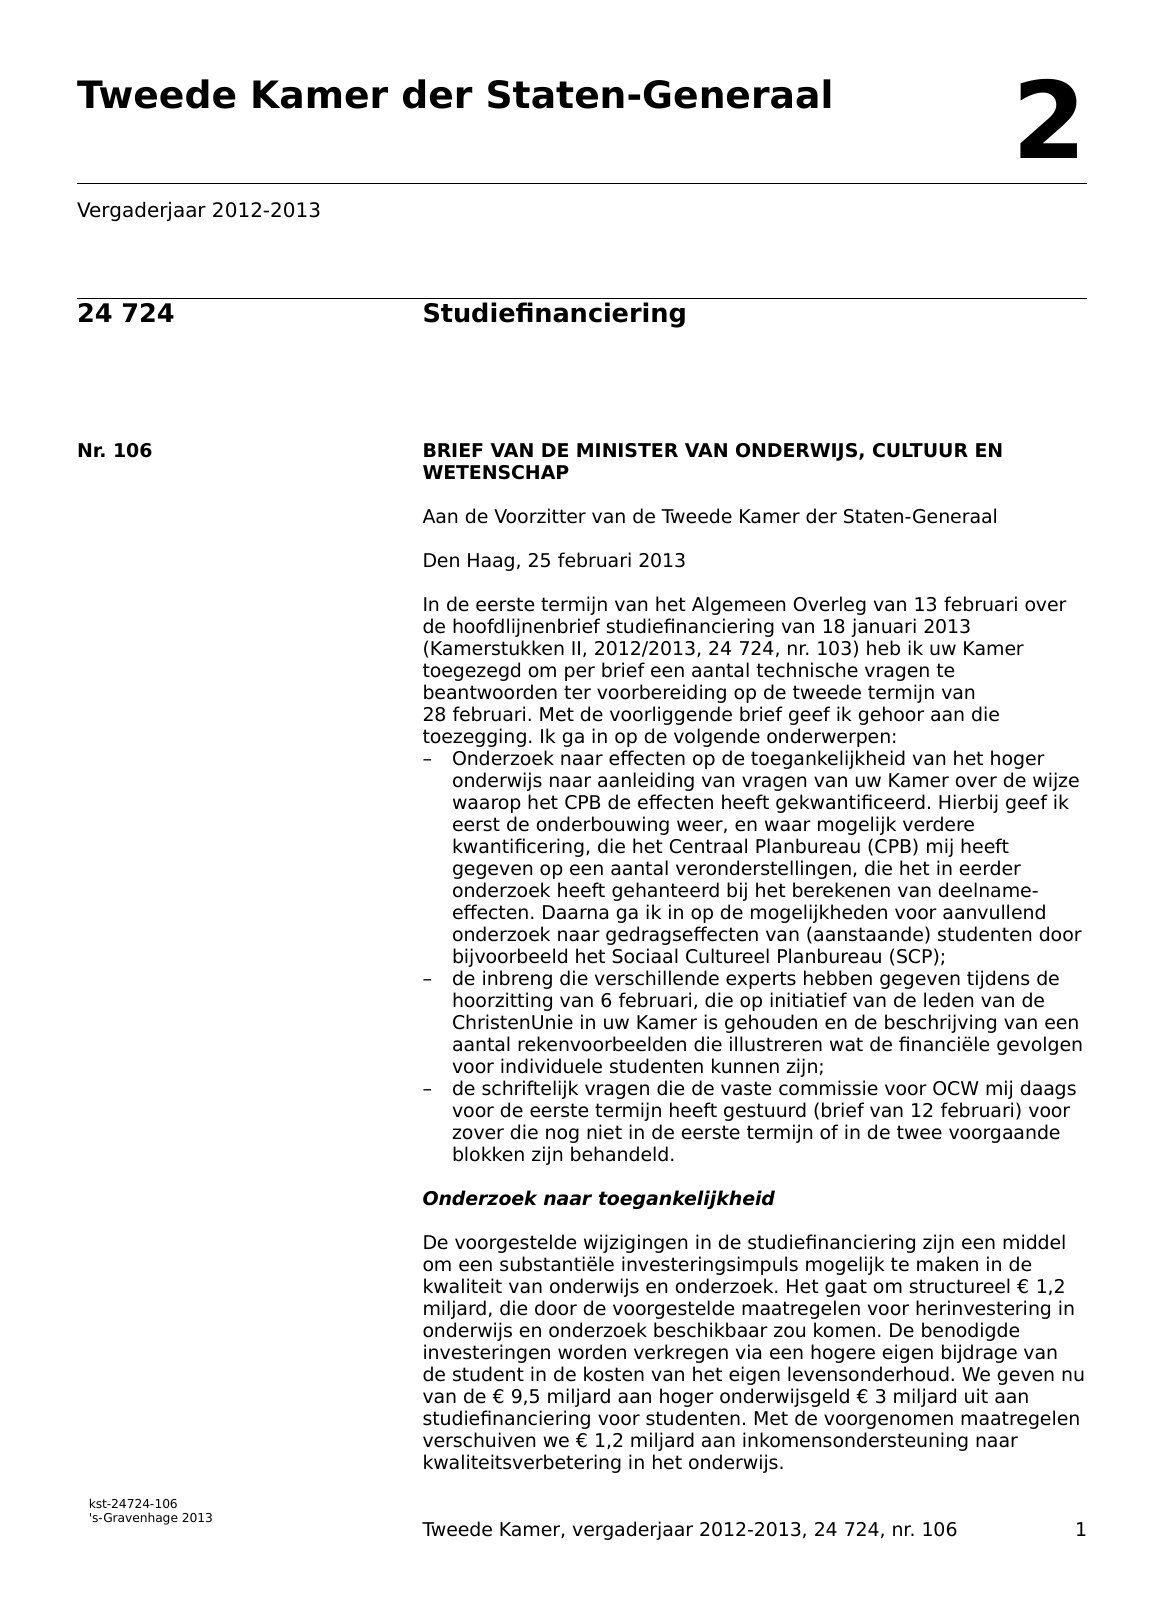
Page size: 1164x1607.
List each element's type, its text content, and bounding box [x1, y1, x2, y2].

text – Onderzoek naar effecten op de toegankelijkheid van het hoger onderwijs naar aanleiding van vragen van uw Kamer over de wijze waarop het CPB de effecten heeft gekwantificeerd. Hierbij geef ik eerst de onderbouwing weer, en waar mogelijk verdere kwantificering, die het Centraal Planbureau (CPB) mij heeft gegeven op een aantal veronderstellingen, die het in eerder onderzoek heeft gehanteerd bij het berekenen van deelname-effecten. Daarna ga ik in op de mogelijkheden voor aanvullend onderzoek naar gedragseffecten van (aanstaande) studenten door bijvoorbeeld het Sociaal Cultureel Planbureau (SCP); [422, 748, 1087, 968]
text kst-24724-106 [88, 1497, 323, 1511]
table_header 2 [886, 59, 1087, 183]
subtitle 24 724 Studiefinanciering [77, 299, 1087, 329]
text Den Haag, 25 februari 2013 [422, 550, 1087, 572]
text – de schriftelijk vragen die de vaste commissie voor OCW mij daags voor de eerste termijn heeft gestuurd (brief van 12 februari) voor zover die nog niet in de eerste termijn of in de twee voorgaande blokken zijn behandeld. [422, 1078, 1087, 1166]
table_cell Vergaderjaar 2012-2013 [77, 184, 1087, 298]
text – de inbreng die verschillende experts hebben gegeven tijdens de hoorzitting van 6 februari, die op initiatief van de leden van de ChristenUnie in uw Kamer is gehouden en de beschrijving van een aantal rekenvoorbeelden die illustreren wat de financiële gevolgen voor individuele studenten kunnen zijn; [422, 968, 1087, 1078]
text 's-Gravenhage 2013 [88, 1511, 323, 1525]
text De voorgestelde wijzigingen in de studiefinanciering zijn een middel om een substantiële investeringsimpuls mogelijk te maken in de kwaliteit van onderwijs en onderzoek. Het gaat om structureel € 1,2 miljard, die door de voorgestelde maatregelen voor herinvestering in onderwijs en onderzoek beschikbaar zou komen. De benodigde investeringen worden verkregen via een hogere eigen bijdrage van de student in de kosten van het eigen levensonderhoud. We geven nu van de € 9,5 miljard aan hoger onderwijsgeld € 3 miljard uit aan studiefinanciering voor studenten. Met de voorgenomen maatregelen verschuiven we € 1,2 miljard aan inkomensondersteuning naar kwaliteitsverbetering in het onderwijs. [422, 1232, 1087, 1474]
subtitle Nr. 106 BRIEF VAN DE MINISTER VAN ONDERWIJS, CULTUUR EN WETENSCHAP [77, 440, 1087, 484]
subtitle Onderzoek naar toegankelijkheid [422, 1188, 1087, 1210]
text In de eerste termijn van het Algemeen Overleg van 13 februari over de hoofdlijnenbrief studiefinanciering van 18 januari 2013 (Kamerstukken II, 2012/2013, 24 724, nr. 103) heb ik uw Kamer toegezegd om per brief een aantal technische vragen te beantwoorden ter voorbereiding op de tweede termijn van 28 februari. Met de voorliggende brief geef ik gehoor aan die toezegging. Ik ga in op de volgende onderwerpen: [422, 594, 1087, 748]
text Aan de Voorzitter van de Tweede Kamer der Staten-Generaal [422, 506, 1087, 528]
table_header Tweede Kamer der Staten-Generaal [77, 59, 886, 183]
